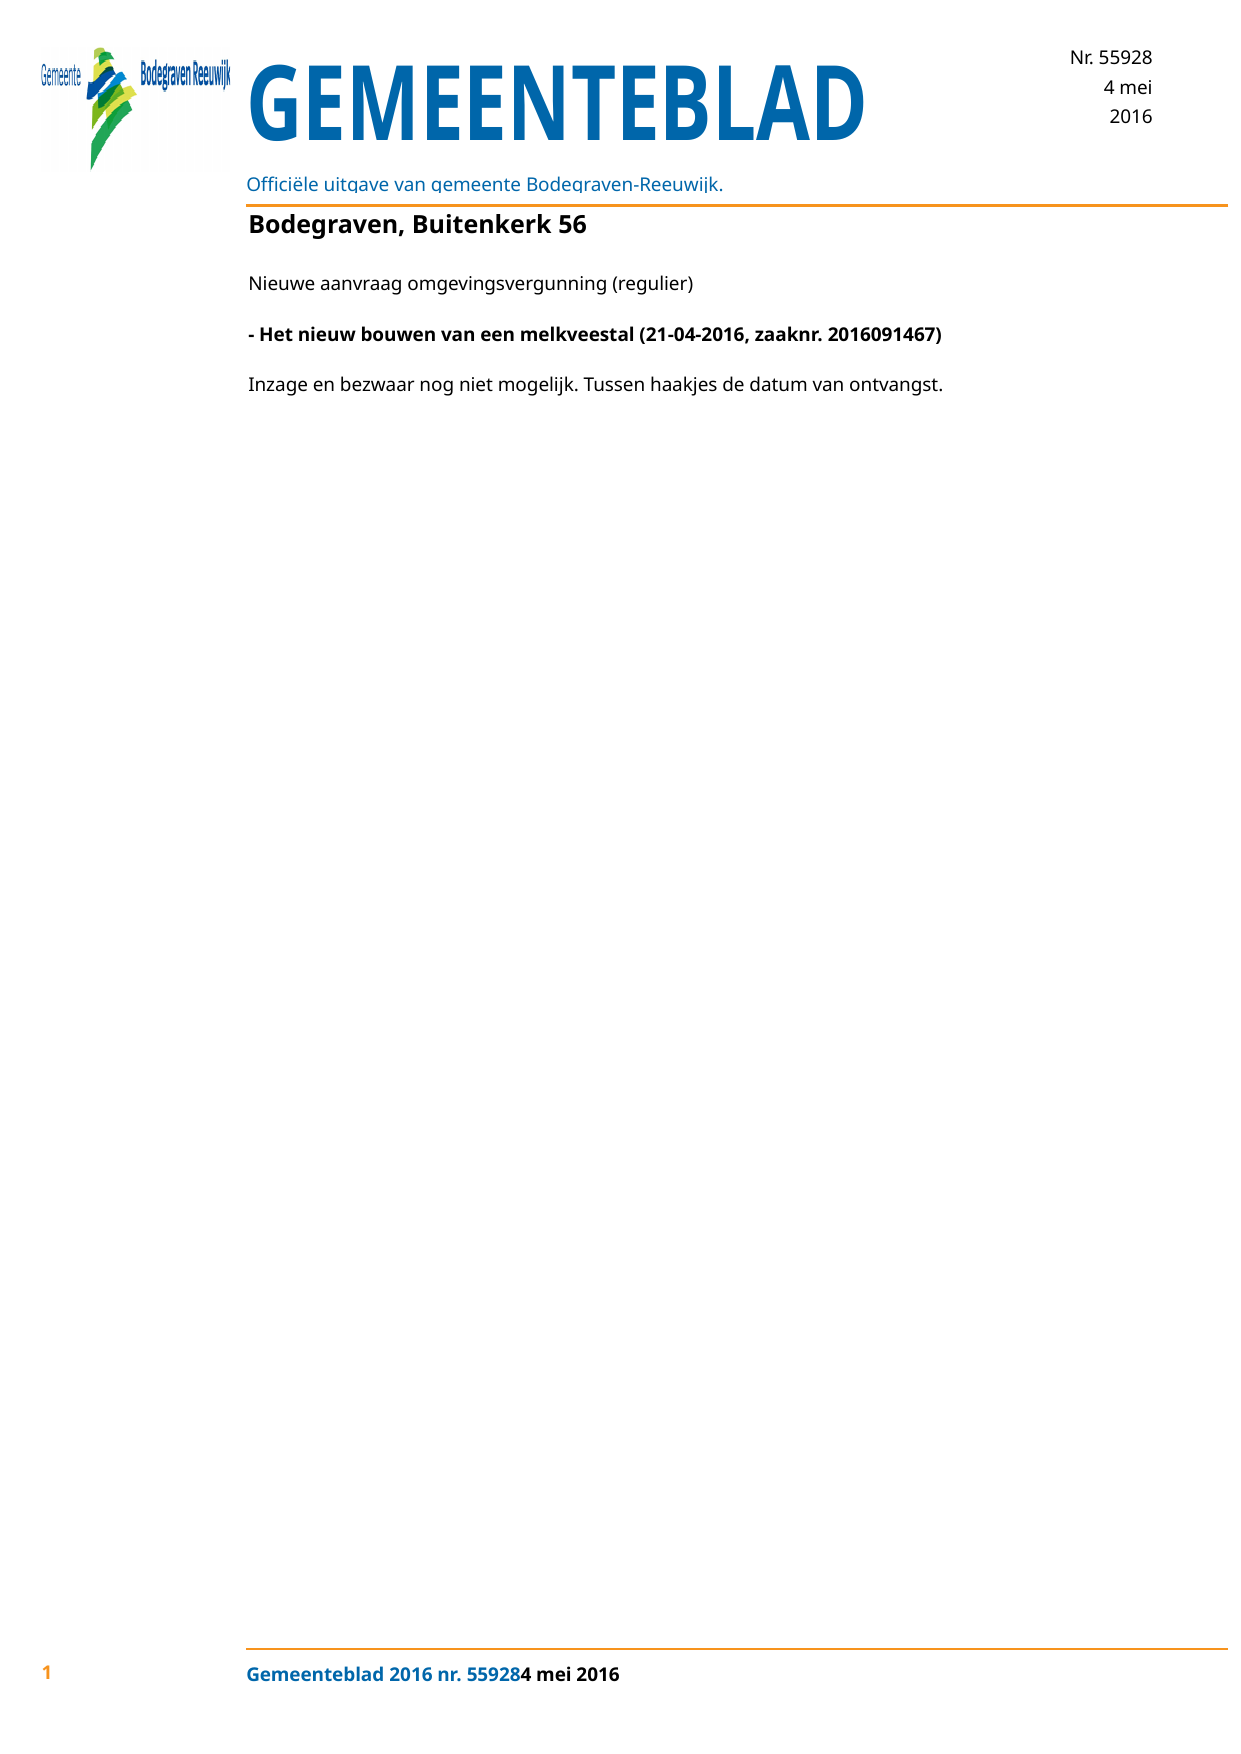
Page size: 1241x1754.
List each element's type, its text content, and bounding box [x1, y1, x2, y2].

text Inzage en bezwaar nog niet mogelijk. Tussen haakjes de datum van ontvangst. [248, 371, 1152, 397]
text Nieuwe aanvraag omgevingsvergunning (regulier) [248, 270, 1152, 296]
picture [41, 47, 231, 172]
text - Het nieuw bouwen van een melkveestal (21‑04‑2016, zaaknr. 2016091467) [248, 321, 1152, 346]
text Bodegraven, Buitenkerk 56 [248, 207, 1152, 241]
